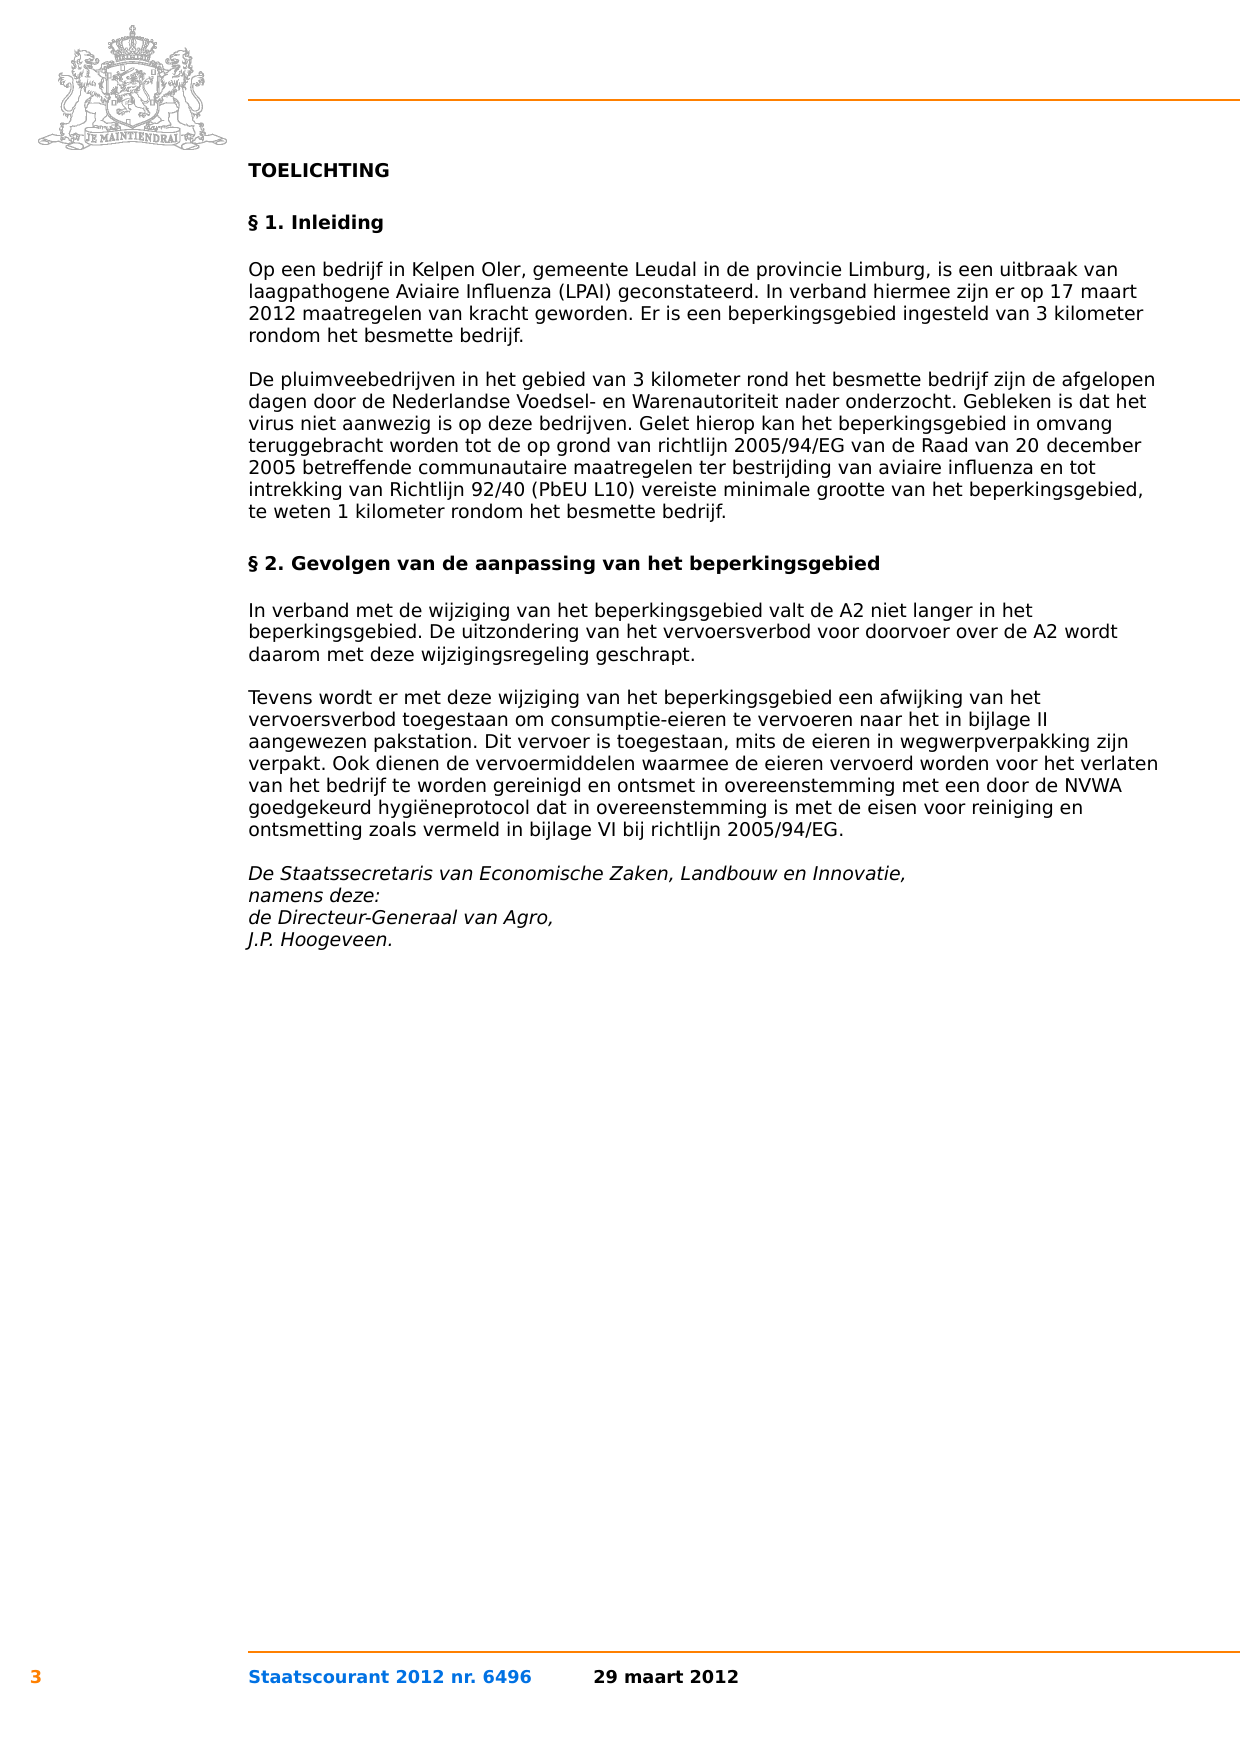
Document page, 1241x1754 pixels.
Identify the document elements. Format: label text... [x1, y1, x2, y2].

text De Staatssecretaris van Economische Zaken, Landbouw en Innovatie, namens deze: de Directeur-Generaal van Agro, J.P. Hoogeveen. [248, 863, 1163, 951]
text In verband met de wijziging van het beperkingsgebied valt de A2 niet langer in het beperkingsgebied. De uitzondering van het vervoersverbod voor doorvoer over de A2 wordt daarom met deze wijzigingsregeling geschrapt. [248, 599, 1163, 665]
text Tevens wordt er met deze wijziging van het beperkingsgebied een afwijking van het vervoersverbod toegestaan om consumptie-eieren te vervoeren naar het in bijlage II aangewezen pakstation. Dit vervoer is toegestaan, mits de eieren in wegwerpverpakking zijn verpakt. Ook dienen de vervoermiddelen waarmee de eieren vervoerd worden voor het verlaten van het bedrijf te worden gereinigd en ontsmet in overeenstemming met een door de NVWA goedgekeurd hygiëneprotocol dat in overeenstemming is met de eisen voor reiniging en ontsmetting zoals vermeld in bijlage VI bij richtlijn 2005/94/EG. [248, 687, 1163, 841]
text Op een bedrijf in Kelpen Oler, gemeente Leudal in de provincie Limburg, is een uitbraak van laagpathogene Aviaire Influenza (LPAI) geconstateerd. In verband hiermee zijn er op 17 maart 2012 maatregelen van kracht geworden. Er is een beperkingsgebied ingesteld van 3 kilometer rondom het besmette bedrijf. [248, 259, 1163, 347]
subtitle § 2. Gevolgen van de aanpassing van het beperkingsgebied [248, 552, 1163, 574]
subtitle TOELICHTING [248, 160, 1163, 182]
picture [38, 25, 227, 150]
subtitle § 1. Inleiding [248, 212, 1163, 234]
text De pluimveebedrijven in het gebied van 3 kilometer rond het besmette bedrijf zijn de afgelopen dagen door de Nederlandse Voedsel- en Warenautoriteit nader onderzocht. Gebleken is dat het virus niet aanwezig is op deze bedrijven. Gelet hierop kan het beperkingsgebied in omvang teruggebracht worden tot de op grond van richtlijn 2005/94/EG van de Raad van 20 december 2005 betreffende communautaire maatregelen ter bestrijding van aviaire influenza en tot intrekking van Richtlijn 92/40 (PbEU L10) vereiste minimale grootte van het beperkingsgebied, te weten 1 kilometer rondom het besmette bedrijf. [248, 369, 1163, 522]
